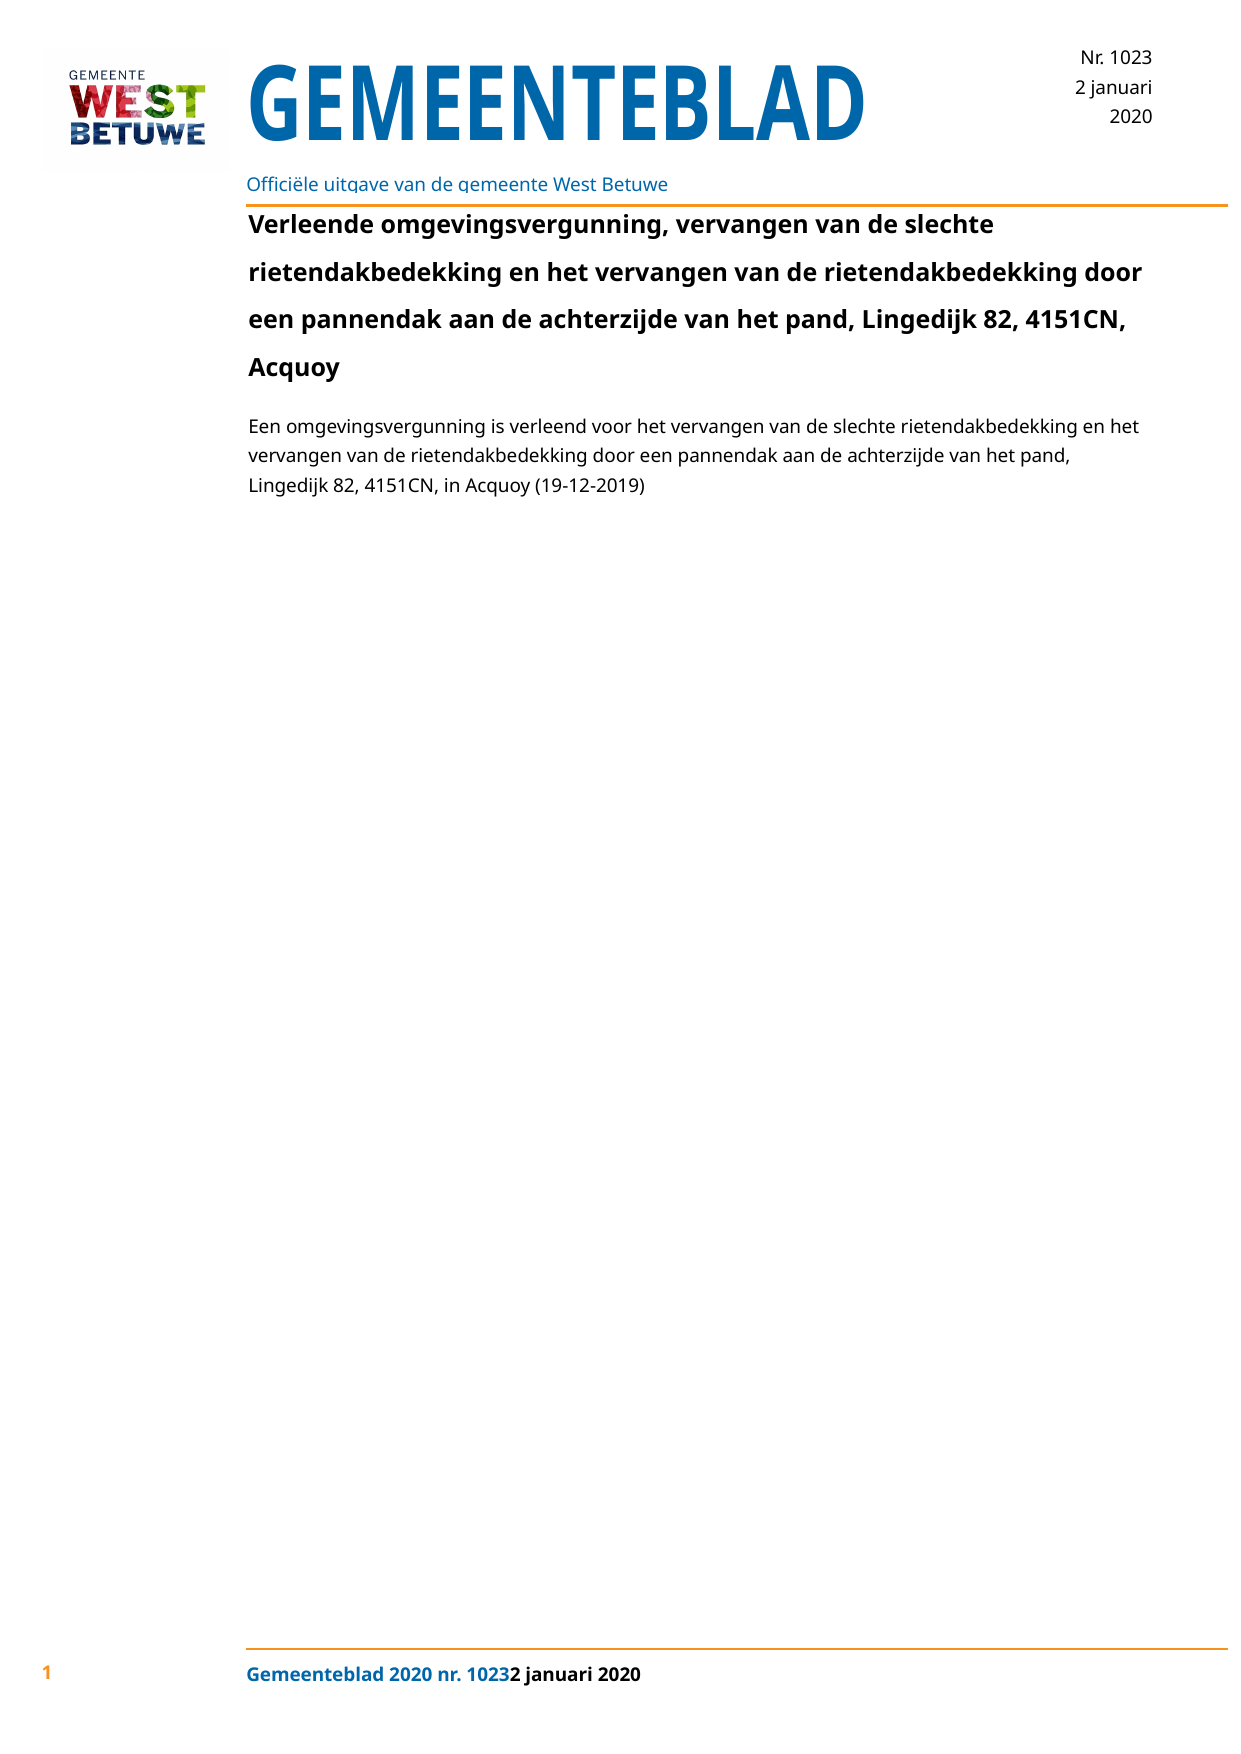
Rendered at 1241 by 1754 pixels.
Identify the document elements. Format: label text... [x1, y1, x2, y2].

picture [41, 47, 231, 172]
text Verleende omgevingsvergunning, vervangen van de slechte rietendakbedekking en het vervangen van de rietendakbedekking door een pannendak aan de achterzijde van het pand, Lingedijk 82, 4151CN, Acquoy [248, 207, 1152, 384]
text Een omgevingsvergunning is verleend voor het vervangen van de slechte rietendakbedekking en het vervangen van de rietendakbedekking door een pannendak aan de achterzijde van het pand, Lingedijk 82, 4151CN, in Acquoy (19-12-2019) [248, 413, 1152, 498]
